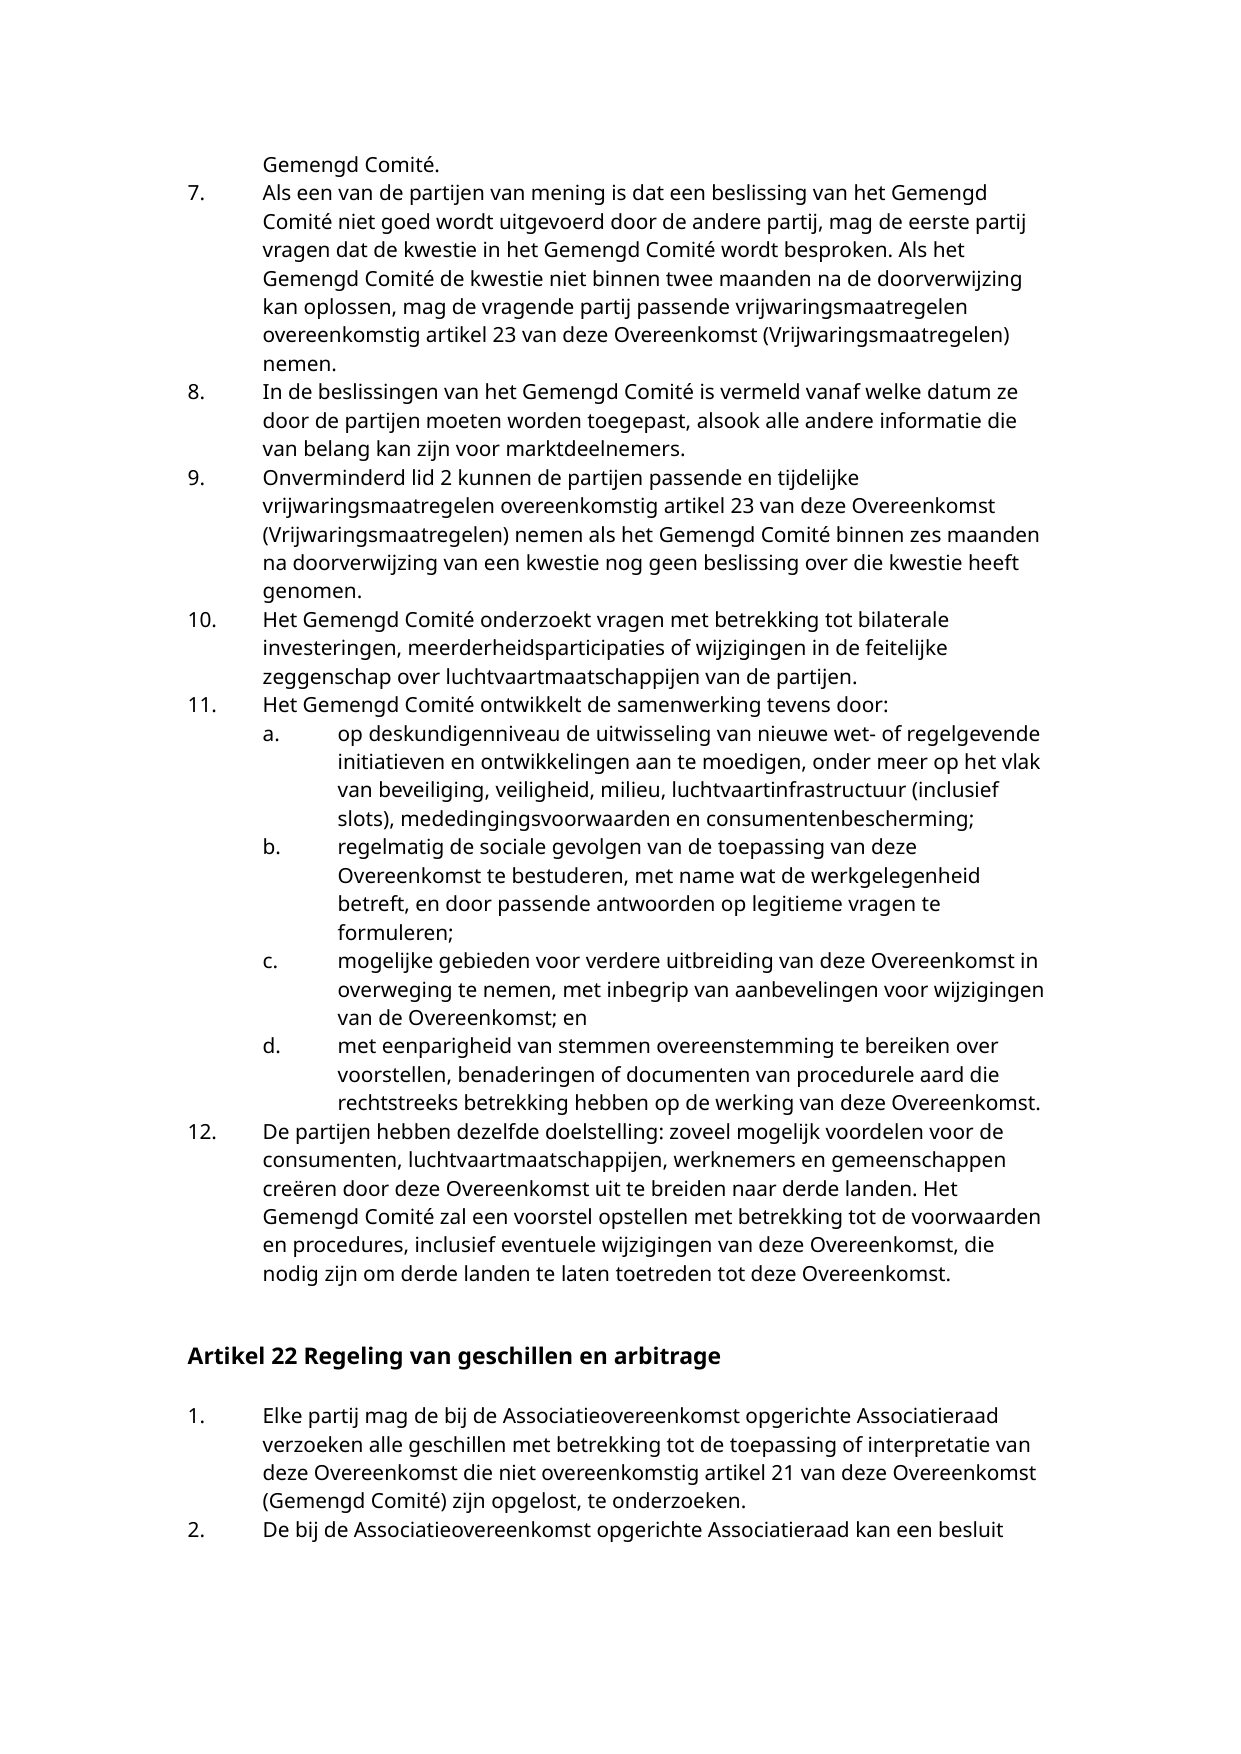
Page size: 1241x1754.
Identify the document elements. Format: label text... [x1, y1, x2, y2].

list mogelijke gebieden voor verdere uitbreiding van deze Overeenkomst in overweging te nemen, met inbegrip van aanbevelingen voor wijzigingen van de Overeenkomst; en [262, 946, 1053, 1032]
list Elke partij mag de bij de Associatieovereenkomst opgerichte Associatieraad verzoeken alle geschillen met betrekking tot de toepassing of interpretatie van deze Overeenkomst die niet overeenkomstig artikel 21 van deze Overeenkomst (Gemengd Comité) zijn opgelost, te onderzoeken. [187, 1401, 1053, 1515]
list Onverminderd lid 2 kunnen de partijen passende en tijdelijke vrijwaringsmaatregelen overeenkomstig artikel 23 van deze Overeenkomst (Vrijwaringsmaatregelen) nemen als het Gemengd Comité binnen zes maanden na doorverwijzing van een kwestie nog geen beslissing over die kwestie heeft genomen. [187, 463, 1053, 605]
list Gemengd Comité. [187, 150, 1053, 178]
list regelmatig de sociale gevolgen van de toepassing van deze Overeenkomst te bestuderen, met name wat de werkgelegenheid betreft, en door passende antwoorden op legitieme vragen te formuleren; [262, 832, 1053, 946]
subtitle Artikel 22 Regeling van geschillen en arbitrage [187, 1340, 1053, 1371]
list Als een van de partijen van mening is dat een beslissing van het Gemengd Comité niet goed wordt uitgevoerd door de andere partij, mag de eerste partij vragen dat de kwestie in het Gemengd Comité wordt besproken. Als het Gemengd Comité de kwestie niet binnen twee maanden na de doorverwijzing kan oplossen, mag de vragende partij passende vrijwaringsmaatregelen overeenkomstig artikel 23 van deze Overeenkomst (Vrijwaringsmaatregelen) nemen. [187, 178, 1053, 377]
list De bij de Associatieovereenkomst opgerichte Associatieraad kan een besluit [187, 1515, 1053, 1543]
list De partijen hebben dezelfde doelstelling: zoveel mogelijk voordelen voor de consumenten, luchtvaartmaatschappijen, werknemers en gemeenschappen creëren door deze Overeenkomst uit te breiden naar derde landen. Het Gemengd Comité zal een voorstel opstellen met betrekking tot de voorwaarden en procedures, inclusief eventuele wijzigingen van deze Overeenkomst, die nodig zijn om derde landen te laten toetreden tot deze Overeenkomst. [187, 1117, 1053, 1287]
list In de beslissingen van het Gemengd Comité is vermeld vanaf welke datum ze door de partijen moeten worden toegepast, alsook alle andere informatie die van belang kan zijn voor marktdeelnemers. [187, 377, 1053, 463]
list op deskundigenniveau de uitwisseling van nieuwe wet- of regelgevende initiatieven en ontwikkelingen aan te moedigen, onder meer op het vlak van beveiliging, veiligheid, milieu, luchtvaartinfrastructuur (inclusief slots), mededingingsvoorwaarden en consumentenbescherming; [262, 719, 1053, 832]
list Het Gemengd Comité onderzoekt vragen met betrekking tot bilaterale investeringen, meerderheidsparticipaties of wijzigingen in de feitelijke zeggenschap over luchtvaartmaatschappijen van de partijen. [187, 605, 1053, 690]
list Het Gemengd Comité ontwikkelt de samenwerking tevens door: [187, 690, 1053, 719]
list met eenparigheid van stemmen overeenstemming te bereiken over voorstellen, benaderingen of documenten van procedurele aard die rechtstreeks betrekking hebben op de werking van deze Overeenkomst. [262, 1032, 1053, 1117]
